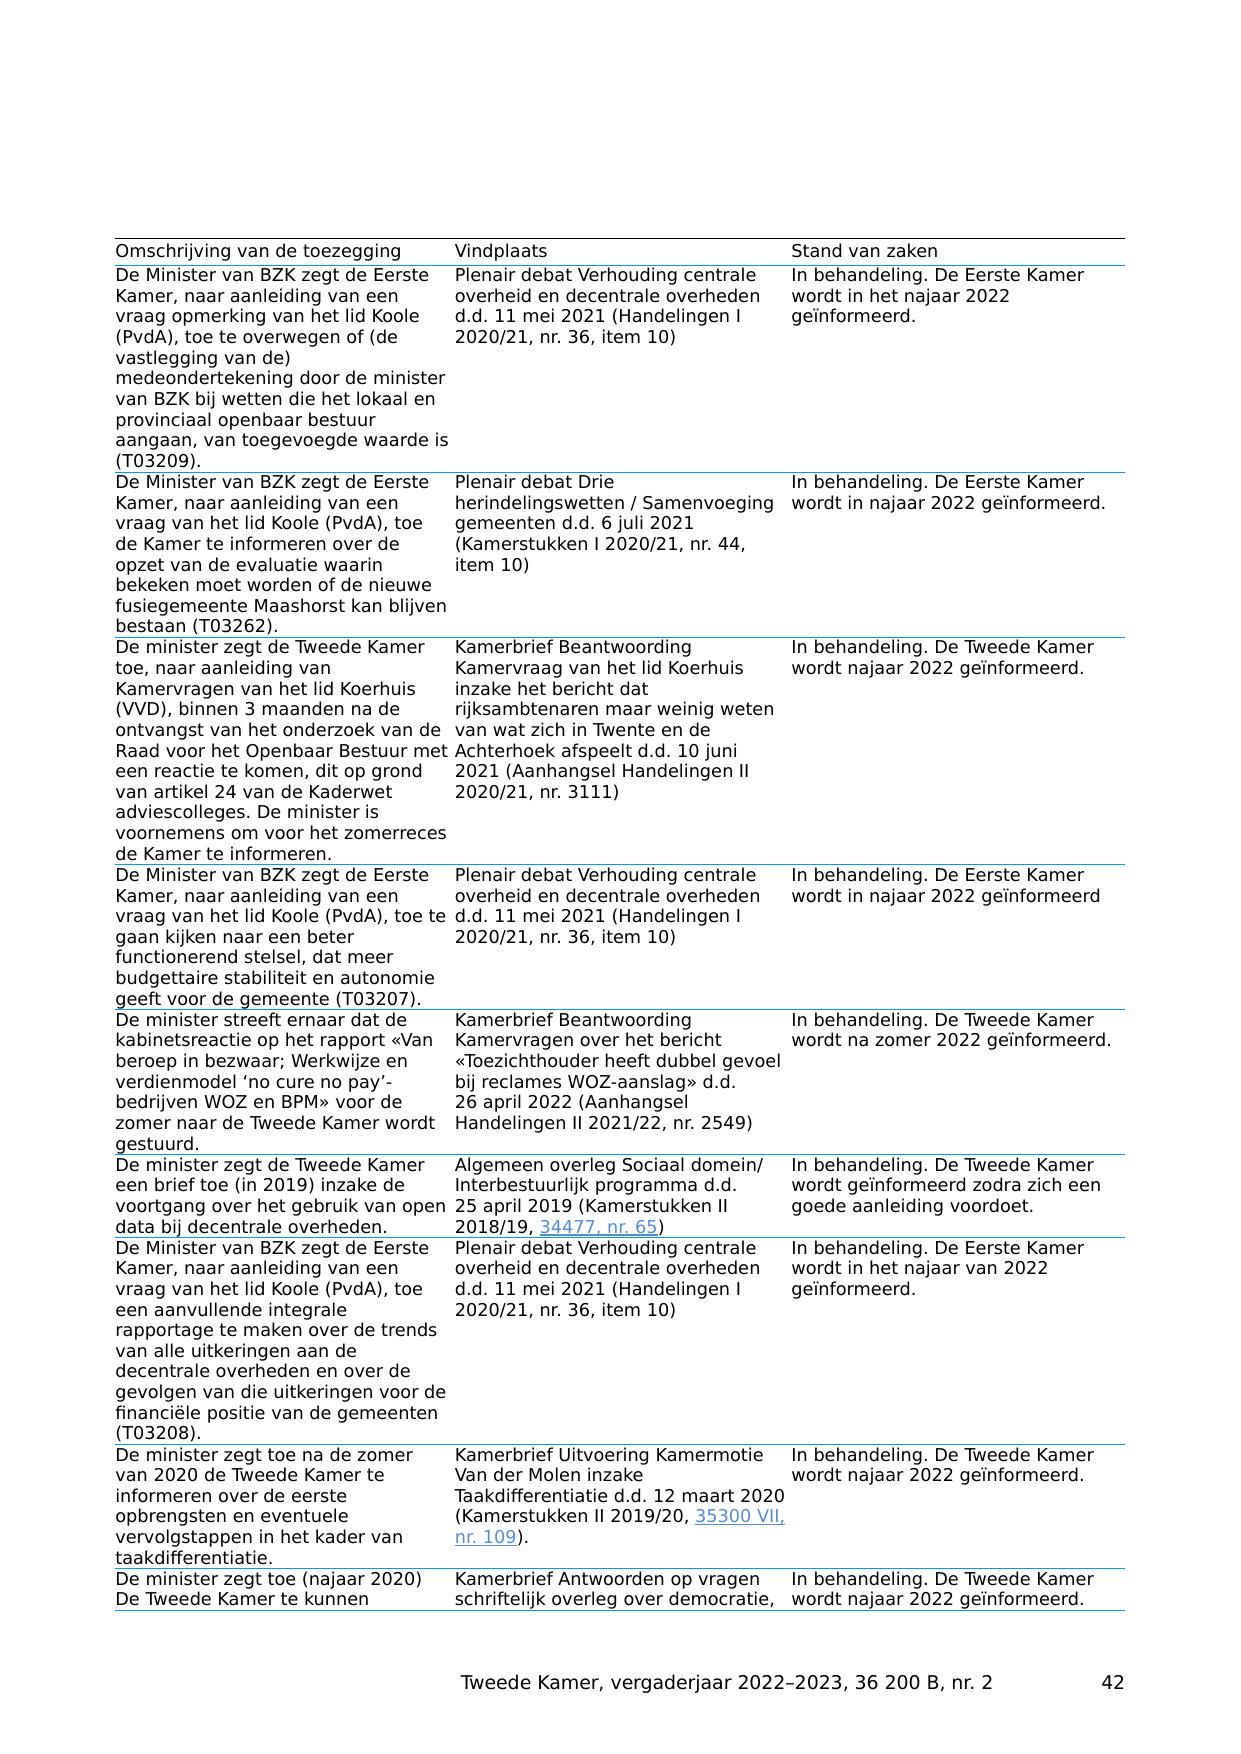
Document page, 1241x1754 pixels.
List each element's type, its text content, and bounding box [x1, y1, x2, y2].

table_cell Omschrijving van de toezegging [115, 239, 452, 265]
table_cell Plenair debat Verhouding centrale overheid en decentrale overheden d.d. 11 mei 2021 (Handelingen I 2020/21, nr. 36, item 10) [452, 865, 788, 1009]
table_cell In behandeling. De Tweede Kamer wordt geïnformeerd zodra zich een goede aanleiding voordoet. [788, 1155, 1125, 1237]
table_cell Vindplaats [452, 239, 788, 265]
table_cell De minister zegt de Tweede Kamer een brief toe (in 2019) inzake de voortgang over het gebruik van open data bij decentrale overheden. [115, 1155, 452, 1237]
table_cell Kamerbrief Beantwoording Kamervraag van het lid Koerhuis inzake het bericht dat rijksambtenaren maar weinig weten van wat zich in Twente en de Achterhoek afspeelt d.d. 10 juni 2021 (Aanhangsel Handelingen II 2020/21, nr. 3111) [452, 638, 788, 864]
table_cell De minister zegt toe na de zomer van 2020 de Tweede Kamer te informeren over de eerste opbrengsten en eventuele vervolgstappen in het kader van taakdifferentiatie. [115, 1445, 452, 1568]
table_cell Algemeen overleg Sociaal domein/ Interbestuurlijk programma d.d. 25 april 2019 (Kamerstukken II 2018/19, 34477, nr. 65) [452, 1155, 788, 1237]
table_cell Plenair debat Drie herindelingswetten / Samenvoeging gemeenten d.d. 6 juli 2021 (Kamerstukken I 2020/21, nr. 44, item 10) [452, 473, 788, 637]
table_cell Plenair debat Verhouding centrale overheid en decentrale overheden d.d. 11 mei 2021 (Handelingen I 2020/21, nr. 36, item 10) [452, 1238, 788, 1444]
table_cell De minister zegt toe (najaar 2020) De Tweede Kamer te kunnen [115, 1569, 452, 1610]
table_cell Kamerbrief Antwoorden op vragen schriftelijk overleg over democratie, [452, 1569, 788, 1610]
table_cell De Minister van BZK zegt de Eerste Kamer, naar aanleiding van een vraag van het lid Koole (PvdA), toe een aanvullende integrale rapportage te maken over de trends van alle uitkeringen aan de decentrale overheden en over de gevolgen van die uitkeringen voor de financiële positie van de gemeenten (T03208). [115, 1238, 452, 1444]
table_cell In behandeling. De Eerste Kamer wordt in najaar 2022 geïnformeerd [788, 865, 1125, 1009]
table_cell De Minister van BZK zegt de Eerste Kamer, naar aanleiding van een vraag van het lid Koole (PvdA), toe te gaan kijken naar een beter functionerend stelsel, dat meer budgettaire stabiliteit en autonomie geeft voor de gemeente (T03207). [115, 865, 452, 1009]
table_cell In behandeling. De Tweede Kamer wordt najaar 2022 geïnformeerd. [788, 1445, 1125, 1568]
table_cell De Minister van BZK zegt de Eerste Kamer, naar aanleiding van een vraag van het lid Koole (PvdA), toe de Kamer te informeren over de opzet van de evaluatie waarin bekeken moet worden of de nieuwe fusiegemeente Maashorst kan blijven bestaan (T03262). [115, 473, 452, 637]
table_cell De Minister van BZK zegt de Eerste Kamer, naar aanleiding van een vraag opmerking van het lid Koole (PvdA), toe te overwegen of (de vastlegging van de) medeondertekening door de minister van BZK bij wetten die het lokaal en provinciaal openbaar bestuur aangaan, van toegevoegde waarde is (T03209). [115, 266, 452, 471]
table_cell Plenair debat Verhouding centrale overheid en decentrale overheden d.d. 11 mei 2021 (Handelingen I 2020/21, nr. 36, item 10) [452, 266, 788, 471]
table_cell De minister zegt de Tweede Kamer toe, naar aanleiding van Kamervragen van het lid Koerhuis (VVD), binnen 3 maanden na de ontvangst van het onderzoek van de Raad voor het Openbaar Bestuur met een reactie te komen, dit op grond van artikel 24 van de Kaderwet adviescolleges. De minister is voornemens om voor het zomerreces de Kamer te informeren. [115, 638, 452, 864]
table_cell Kamerbrief Uitvoering Kamermotie Van der Molen inzake Taakdifferentiatie d.d. 12 maart 2020 (Kamerstukken II 2019/20, 35300 VII, nr. 109). [452, 1445, 788, 1568]
table_cell Stand van zaken [788, 239, 1125, 265]
table_cell In behandeling. De Eerste Kamer wordt in het najaar 2022 geïnformeerd. [788, 266, 1125, 471]
table_cell Kamerbrief Beantwoording Kamervragen over het bericht «Toezichthouder heeft dubbel gevoel bij reclames WOZ-aanslag» d.d. 26 april 2022 (Aanhangsel Handelingen II 2021/22, nr. 2549) [452, 1010, 788, 1154]
table_cell In behandeling. De Tweede Kamer wordt najaar 2022 geïnformeerd. [788, 638, 1125, 864]
table_cell In behandeling. De Eerste Kamer wordt in het najaar van 2022 geïnformeerd. [788, 1238, 1125, 1444]
table_header Tabel 18 Door bewindslieden gedane toezeggingen die nog niet zijn afgerond (stand per 30 juni 2022) [115, 213, 1125, 238]
table_cell In behandeling. De Tweede Kamer wordt najaar 2022 geïnformeerd. [788, 1569, 1125, 1610]
table_cell In behandeling. De Eerste Kamer wordt in najaar 2022 geïnformeerd. [788, 473, 1125, 637]
table_cell In behandeling. De Tweede Kamer wordt na zomer 2022 geïnformeerd. [788, 1010, 1125, 1154]
table_cell De minister streeft ernaar dat de kabinetsreactie op het rapport «Van beroep in bezwaar; Werkwijze en verdienmodel ‘no cure no pay’-bedrijven WOZ en BPM» voor de zomer naar de Tweede Kamer wordt gestuurd. [115, 1010, 452, 1154]
